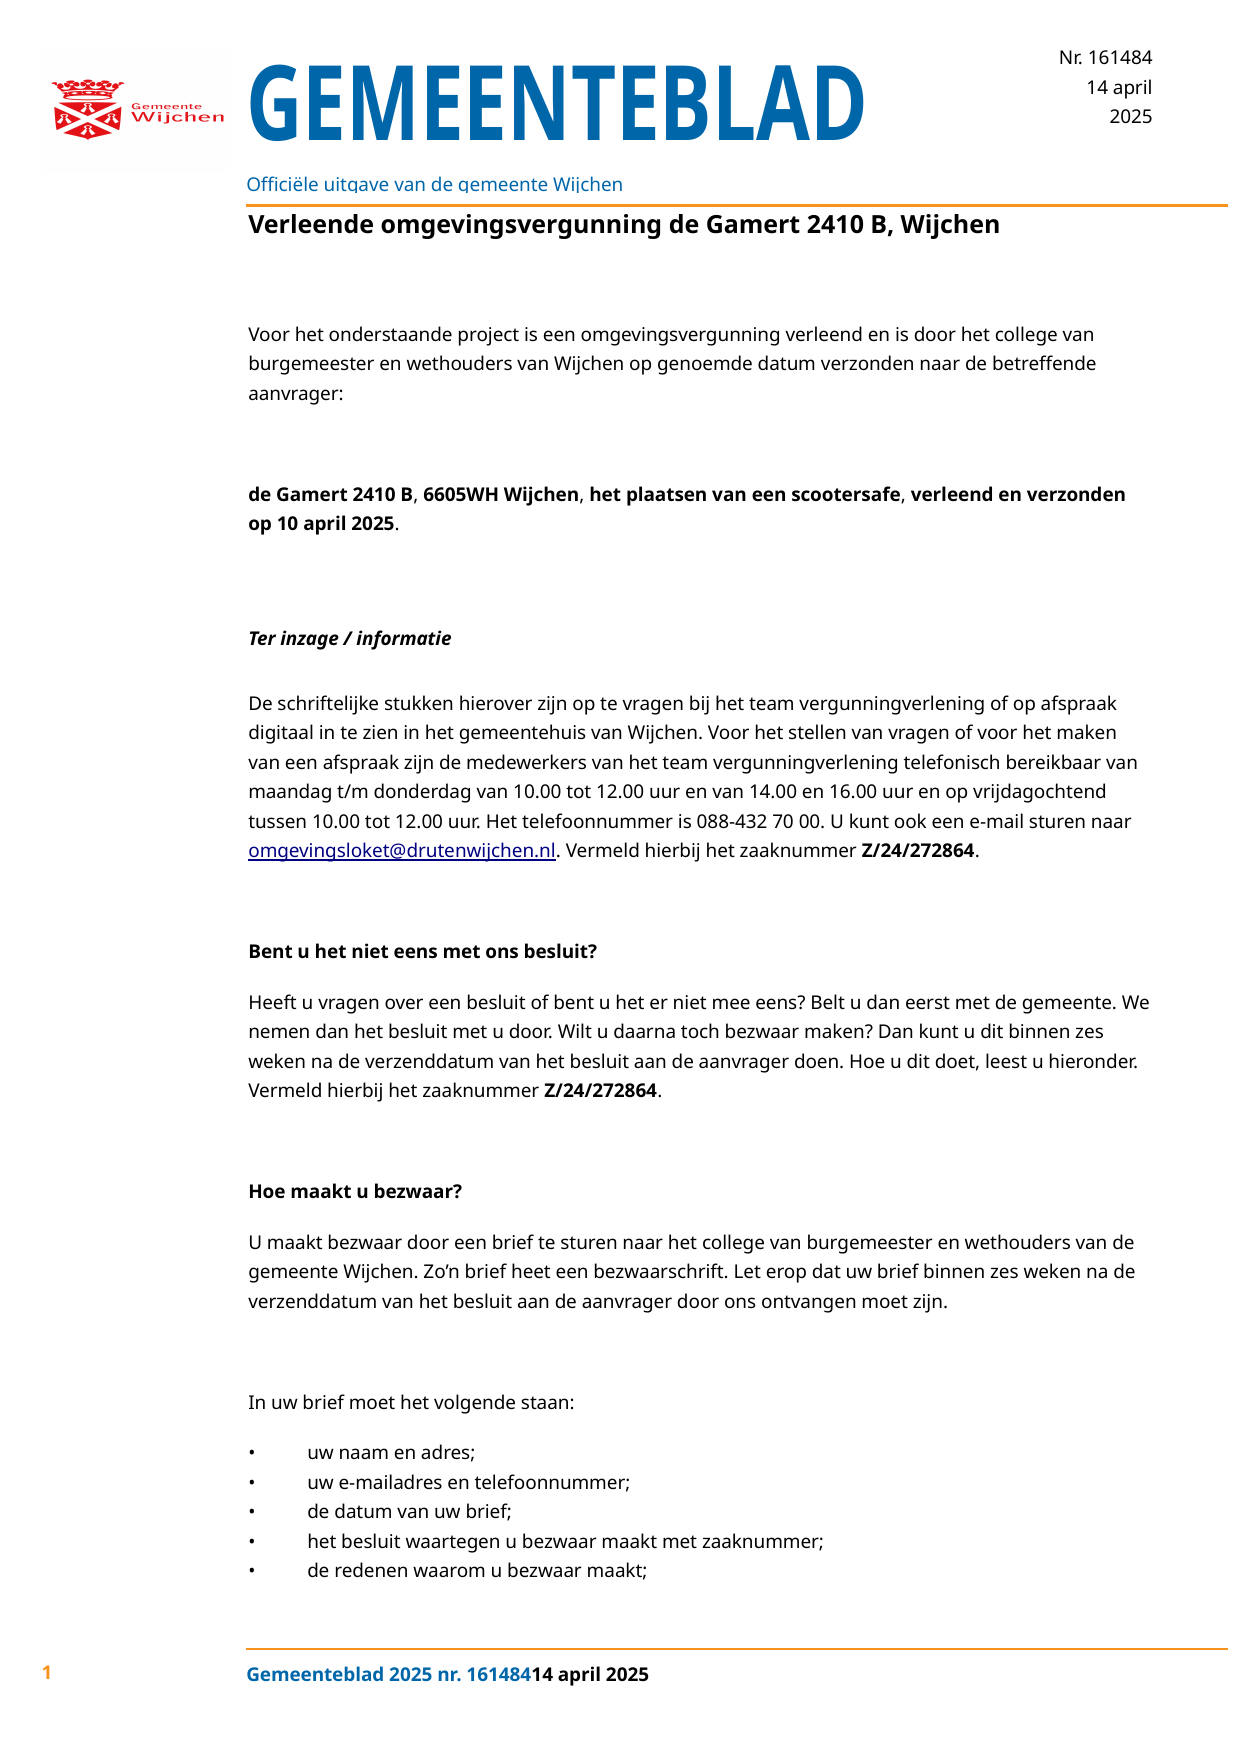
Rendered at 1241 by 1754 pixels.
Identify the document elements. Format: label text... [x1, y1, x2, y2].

text U maakt bezwaar door een brief te sturen naar het college van burgemeester en wethouders van de gemeente Wijchen. Zo’n brief heet een bezwaarschrift. Let erop dat uw brief binnen zes weken na de verzenddatum van het besluit aan de aanvrager door ons ontvangen moet zijn. [248, 1229, 1152, 1314]
text Voor het onderstaande project is een omgevingsvergunning verleend en is door het college van burgemeester en wethouders van Wijchen op genoemde datum verzonden naar de betreffende aanvrager: [248, 321, 1152, 406]
text Verleende omgevingsvergunning de Gamert 2410 B, Wijchen [248, 207, 1152, 241]
text In uw brief moet het volgende staan: [248, 1389, 1152, 1414]
text Bent u het niet eens met ons besluit? [248, 938, 1152, 964]
text Heeft u vragen over een besluit of bent u het er niet mee eens? Belt u dan eerst met de gemeente. We nemen dan het besluit met u door. Wilt u daarna toch bezwaar maken? Dan kunt u dit binnen zes weken na de verzenddatum van het besluit aan de aanvrager doen. Hoe u dit doet, leest u hieronder. Vermeld hierbij het zaaknummer Z/24/272864. [248, 989, 1152, 1103]
text Ter inzage / informatie [248, 625, 1152, 650]
list de redenen waarom u bezwaar maakt; [248, 1558, 1152, 1583]
list het besluit waartegen u bezwaar maakt met zaaknummer; [248, 1528, 1152, 1554]
text Hoe maakt u bezwaar? [248, 1178, 1152, 1204]
list uw naam en adres; [248, 1439, 1152, 1465]
list de datum van uw brief; [248, 1498, 1152, 1524]
picture [41, 47, 231, 172]
text De schriftelijke stukken hierover zijn op te vragen bij het team vergunningverlening of op afspraak digitaal in te zien in het gemeentehuis van Wijchen. Voor het stellen van vragen of voor het maken van een afspraak zijn de medewerkers van het team vergunningverlening telefonisch bereikbaar van maandag t/m donderdag van 10.00 tot 12.00 uur en van 14.00 en 16.00 uur en op vrijdagochtend tussen 10.00 tot 12.00 uur. Het telefoonnummer is 088-432 70 00. U kunt ook een e-mail sturen naar omgevingsloket@drutenwijchen.nl. Vermeld hierbij het zaaknummer Z/24/272864. [248, 690, 1152, 863]
text de Gamert 2410 B, 6605WH Wijchen, het plaatsen van een scootersafe, verleend en verzonden op 10 april 2025. [248, 481, 1152, 536]
list uw e-mailadres en telefoonnummer; [248, 1469, 1152, 1494]
